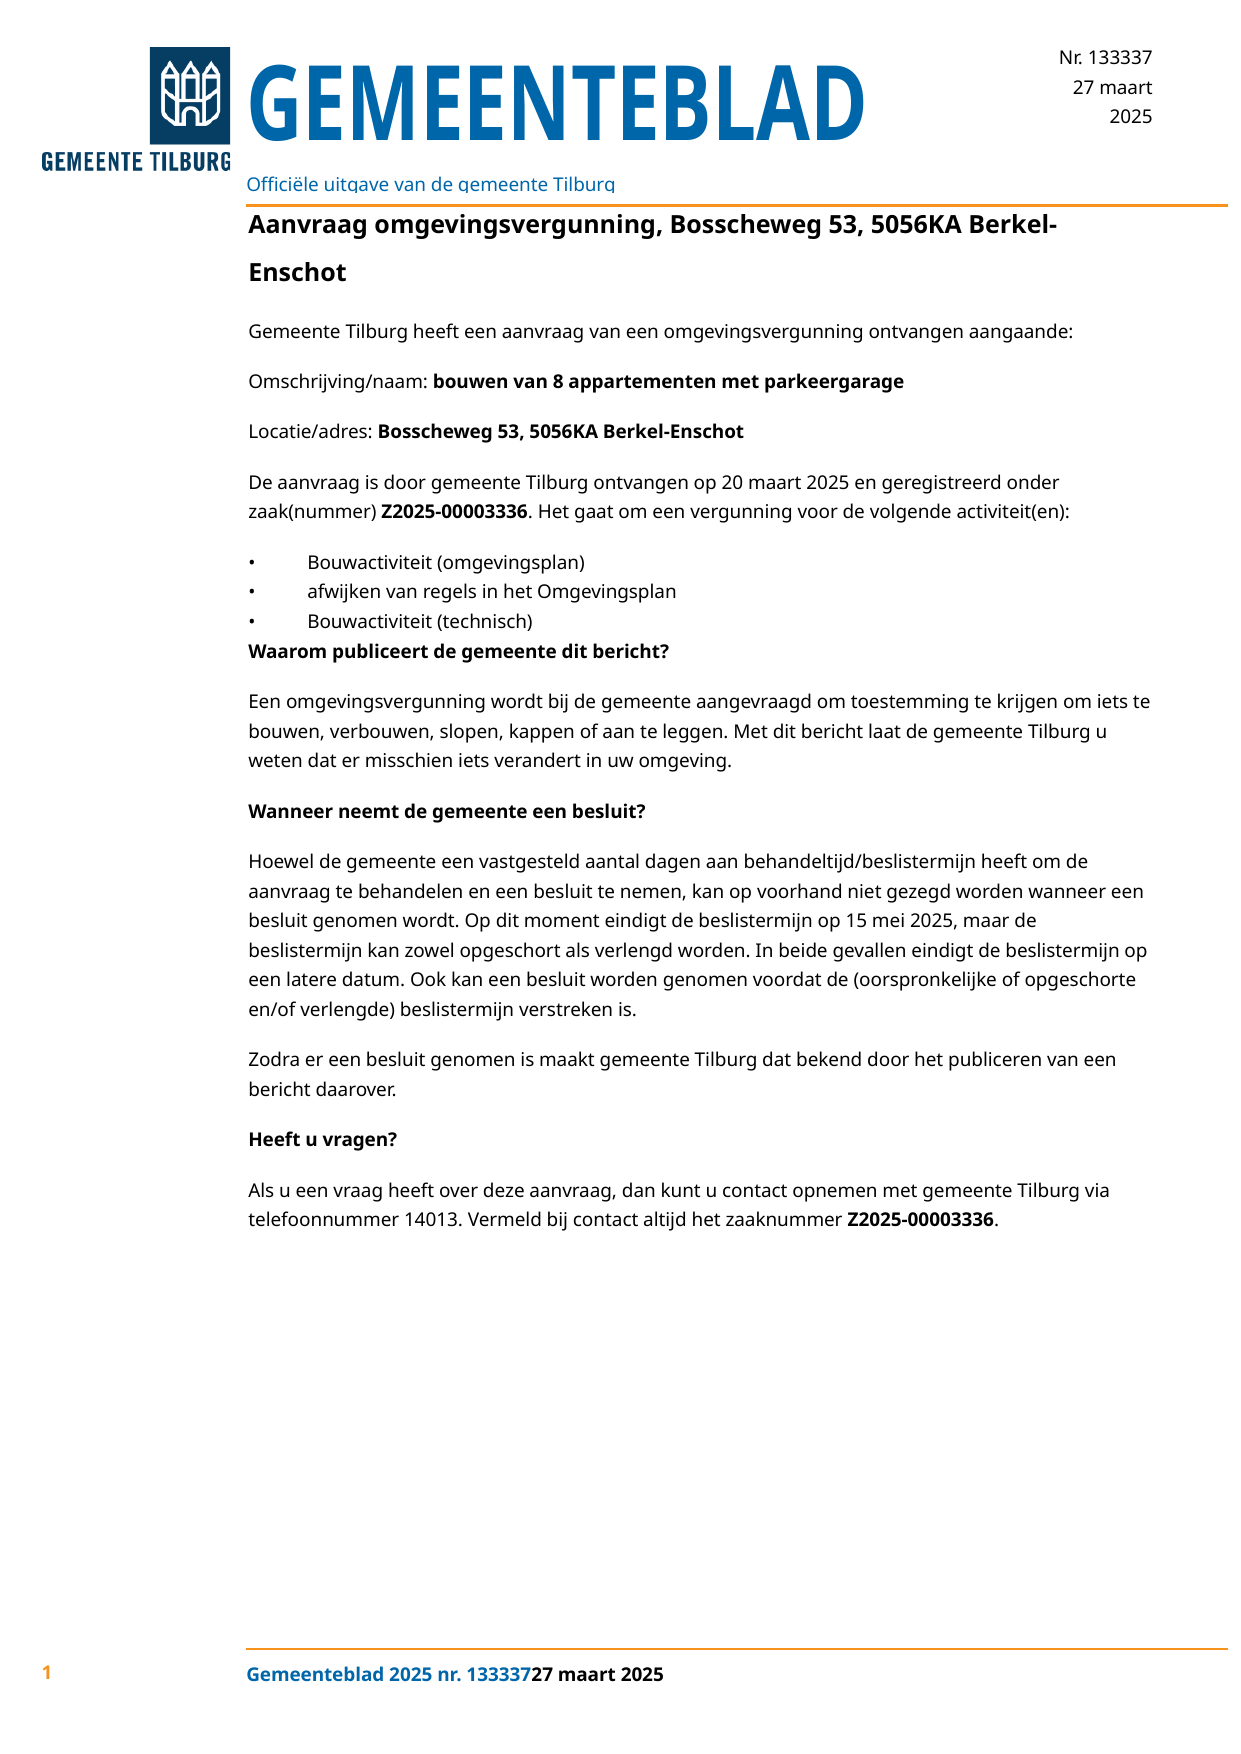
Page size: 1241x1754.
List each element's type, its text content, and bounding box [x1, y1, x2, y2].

list Bouwactiviteit (technisch) [248, 608, 1152, 634]
text Wanneer neemt de gemeente een besluit? [248, 798, 1152, 824]
text Gemeente Tilburg heeft een aanvraag van een omgevingsvergunning ontvangen aangaande: [248, 318, 1152, 344]
text Omschrijving/naam: bouwen van 8 appartementen met parkeergarage [248, 368, 1152, 394]
list afwijken van regels in het Omgevingsplan [248, 579, 1152, 604]
text Hoewel de gemeente een vastgesteld aantal dagen aan behandeltijd/beslistermijn heeft om de aanvraag te behandelen en een besluit te nemen, kan op voorhand niet gezegd worden wanneer een besluit genomen wordt. Op dit moment eindigt de beslistermijn op 15 mei 2025, maar de beslistermijn kan zowel opgeschort als verlengd worden. In beide gevallen eindigt de beslistermijn op een latere datum. Ook kan een besluit worden genomen voordat de (oorspronkelijke of opgeschorte en/of verlengde) beslistermijn verstreken is. [248, 848, 1152, 1022]
picture [41, 47, 231, 172]
text Locatie/adres: Bosscheweg 53, 5056KA Berkel-Enschot [248, 419, 1152, 444]
text Waarom publiceert de gemeente dit bericht? [248, 638, 1152, 664]
text Een omgevingsvergunning wordt bij de gemeente aangevraagd om toestemming te krijgen om iets te bouwen, verbouwen, slopen, kappen of aan te leggen. Met dit bericht laat de gemeente Tilburg u weten dat er misschien iets verandert in uw omgeving. [248, 688, 1152, 773]
text Zodra er een besluit genomen is maakt gemeente Tilburg dat bekend door het publiceren van een bericht daarover. [248, 1047, 1152, 1102]
text Aanvraag omgevingsvergunning, Bosscheweg 53, 5056KA Berkel-Enschot [248, 207, 1152, 288]
text Als u een vraag heeft over deze aanvraag, dan kunt u contact opnemen met gemeente Tilburg via telefoonnummer 14013. Vermeld bij contact altijd het zaaknummer Z2025-00003336. [248, 1177, 1152, 1232]
text De aanvraag is door gemeente Tilburg ontvangen op 20 maart 2025 en geregistreerd onder zaak(nummer) Z2025-00003336. Het gaat om een vergunning voor de volgende activiteit(en): [248, 469, 1152, 524]
text Heeft u vragen? [248, 1127, 1152, 1152]
list Bouwactiviteit (omgevingsplan) [248, 549, 1152, 575]
